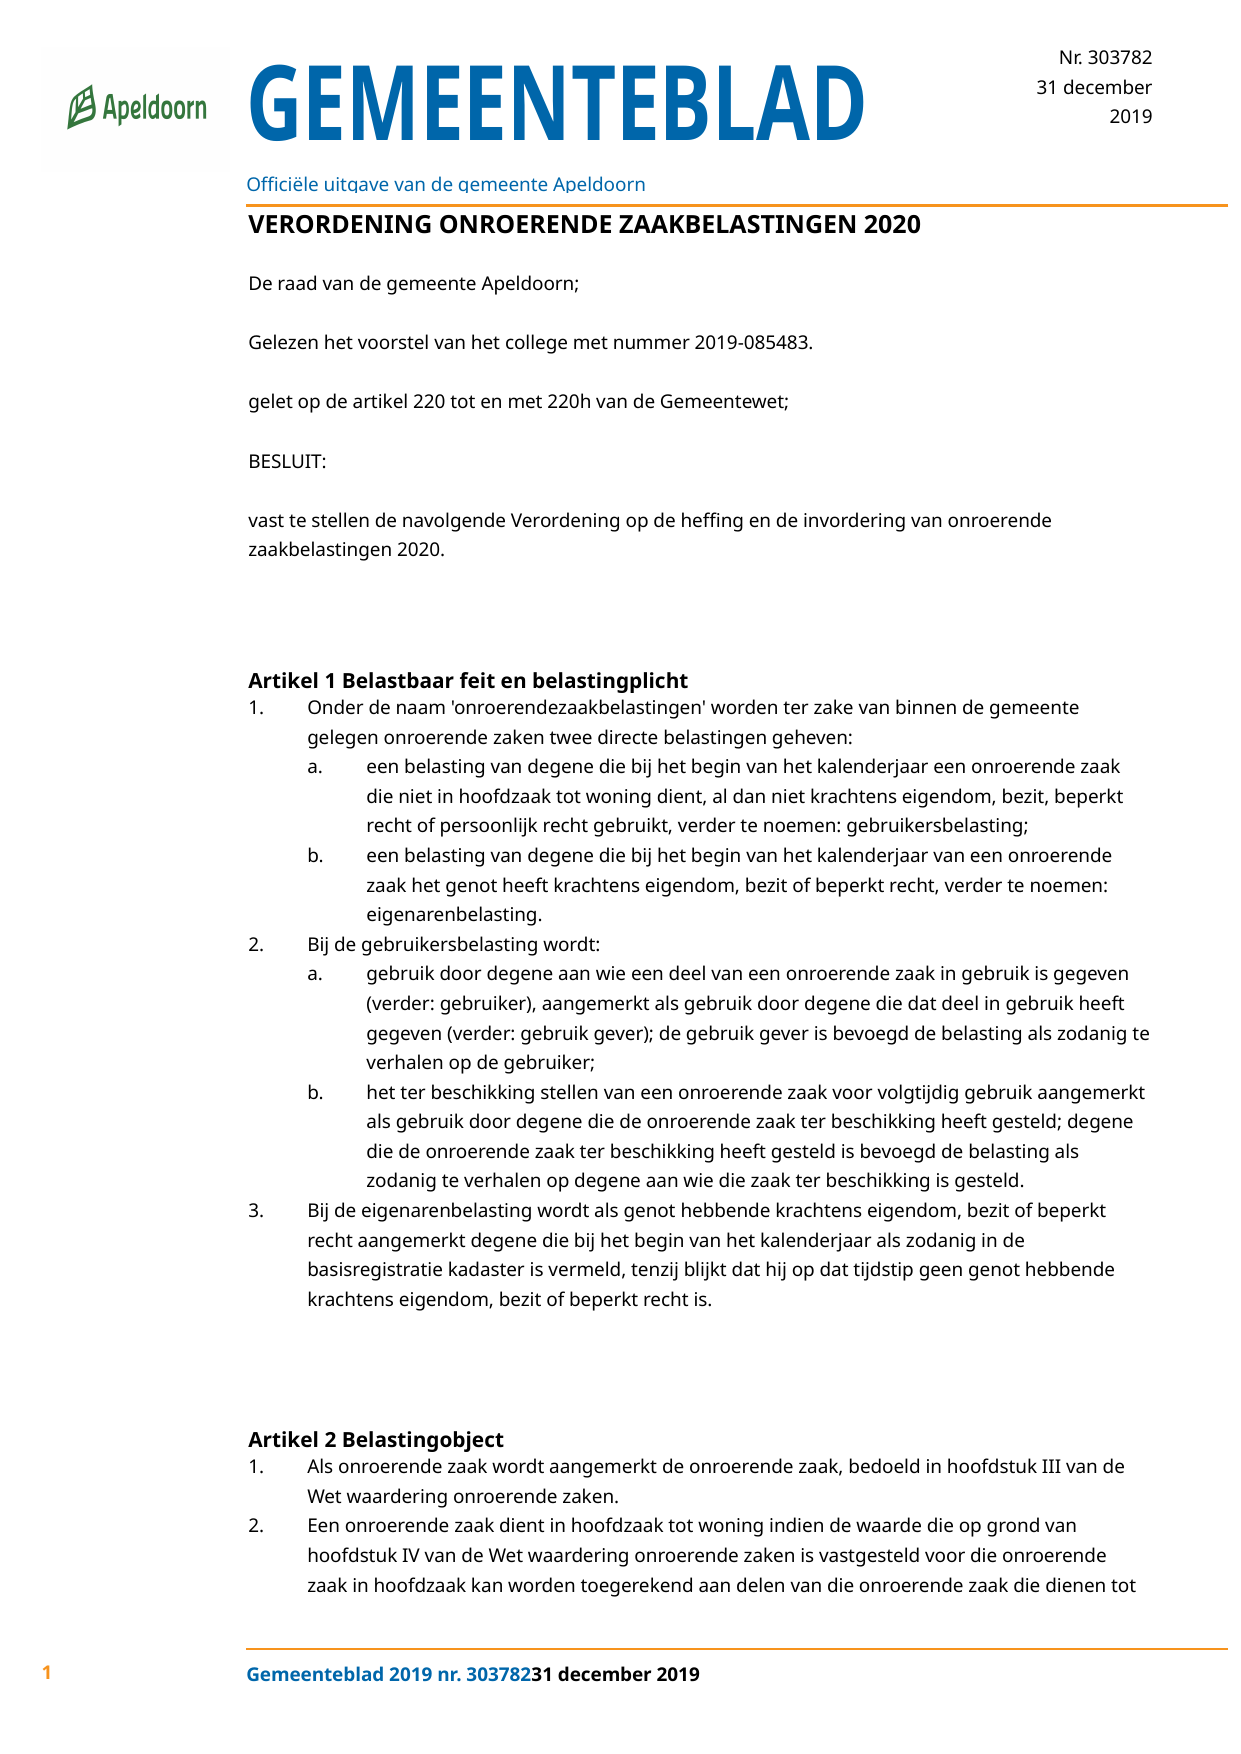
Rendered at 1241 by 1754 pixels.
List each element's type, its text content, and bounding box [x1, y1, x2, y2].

list Als onroerende zaak wordt aangemerkt de onroerende zaak, bedoeld in hoofdstuk III van de Wet waardering onroerende zaken. [248, 1453, 1152, 1509]
picture [41, 47, 231, 172]
text Gelezen het voorstel van het college met nummer 2019-085483. [248, 329, 1152, 355]
list gebruik door degene aan wie een deel van een onroerende zaak in gebruik is gegeven (verder: gebruiker), aangemerkt als gebruik door degene die dat deel in gebruik heeft gegeven (verder: gebruik gever); de gebruik gever is bevoegd de belasting als zodanig te verhalen op de gebruiker; [307, 961, 1152, 1075]
text De raad van de gemeente Apeldoorn; [248, 270, 1152, 296]
list Bij de eigenarenbelasting wordt als genot hebbende krachtens eigendom, bezit of beperkt recht aangemerkt degene die bij het begin van het kalenderjaar als zodanig in de basisregistratie kadaster is vermeld, tenzij blijkt dat hij op dat tijdstip geen genot hebbende krachtens eigendom, bezit of beperkt recht is. [248, 1197, 1152, 1312]
list het ter beschikking stellen van een onroerende zaak voor volgtijdig gebruik aangemerkt als gebruik door degene die de onroerende zaak ter beschikking heeft gesteld; degene die de onroerende zaak ter beschikking heeft gesteld is bevoegd de belasting als zodanig te verhalen op degene aan wie die zaak ter beschikking is gesteld. [307, 1079, 1152, 1193]
list Bij de gebruikersbelasting wordt: [248, 931, 1152, 957]
text Artikel 1 Belastbaar feit en belastingplicht [248, 666, 1152, 694]
list Onder de naam 'onroerendezaakbelastingen' worden ter zake van binnen de gemeente gelegen onroerende zaken twee directe belastingen geheven: [248, 694, 1152, 749]
text vast te stellen de navolgende Verordening op de heffing en de invordering van onroerende zaakbelastingen 2020. [248, 507, 1152, 562]
list een belasting van degene die bij het begin van het kalenderjaar van een onroerende zaak het genot heeft krachtens eigendom, bezit of beperkt recht, verder te noemen: eigenarenbelasting. [307, 842, 1152, 927]
text gelet op de artikel 220 tot en met 220h van de Gemeentewet; [248, 389, 1152, 414]
text VERORDENING ONROERENDE ZAAKBELASTINGEN 2020 [248, 207, 1152, 241]
list een belasting van degene die bij het begin van het kalenderjaar een onroerende zaak die niet in hoofdzaak tot woning dient, al dan niet krachtens eigendom, bezit, beperkt recht of persoonlijk recht gebruikt, verder te noemen: gebruikersbelasting; [307, 753, 1152, 838]
list Een onroerende zaak dient in hoofdzaak tot woning indien de waarde die op grond van hoofdstuk IV van de Wet waardering onroerende zaken is vastgesteld voor die onroerende zaak in hoofdzaak kan worden toegerekend aan delen van die onroerende zaak die dienen tot [248, 1513, 1152, 1598]
text Artikel 2 Belastingobject [248, 1425, 1152, 1453]
text BESLUIT: [248, 448, 1152, 473]
